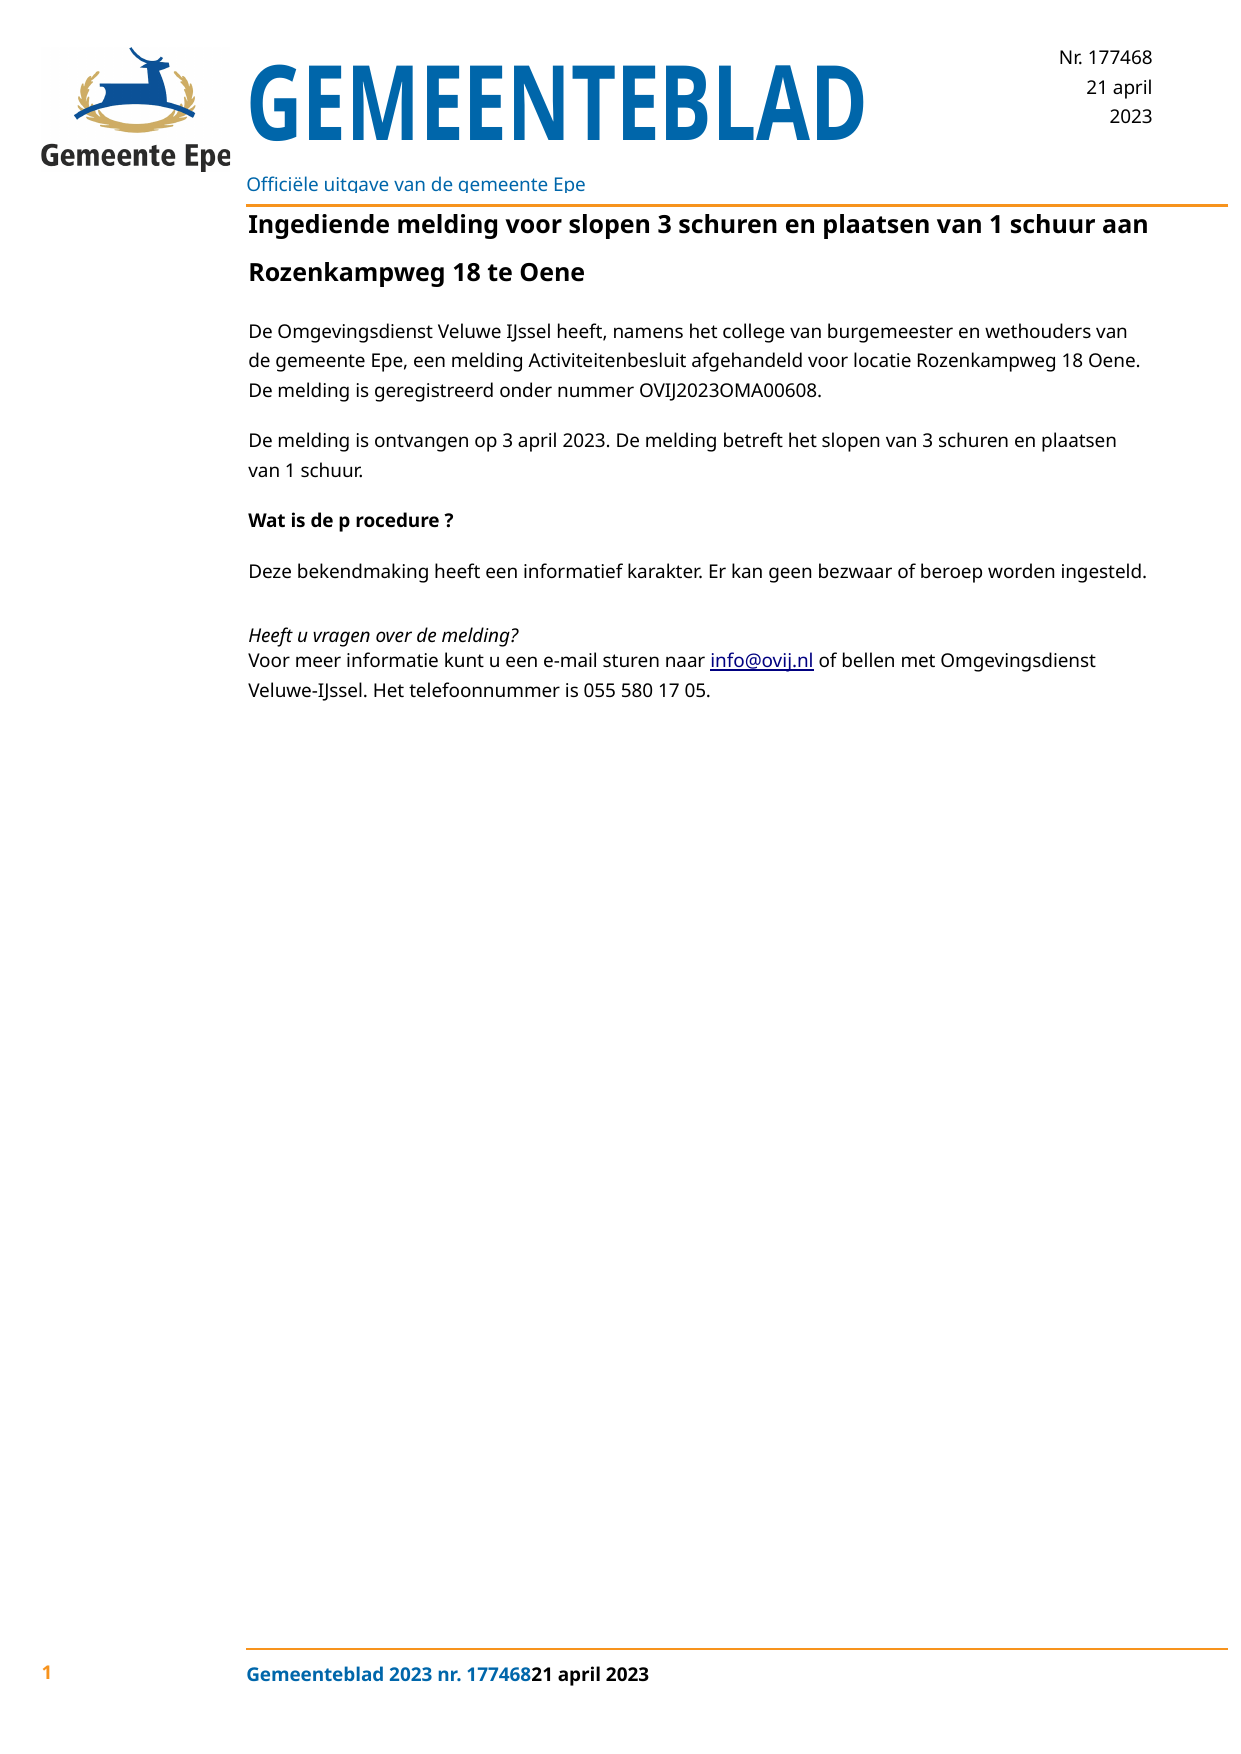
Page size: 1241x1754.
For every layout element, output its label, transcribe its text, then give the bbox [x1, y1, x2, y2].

text Heeft u vragen over de melding? [248, 622, 1152, 648]
text Ingediende melding voor slopen 3 schuren en plaatsen van 1 schuur aan Rozenkampweg 18 te Oene [248, 207, 1152, 288]
text Deze bekendmaking heeft een informatief karakter. Er kan geen bezwaar of beroep worden ingesteld. [248, 558, 1152, 584]
text De Omgevingsdienst Veluwe IJssel heeft, namens het college van burgemeester en wethouders van de gemeente Epe, een melding Activiteitenbesluit afgehandeld voor locatie Rozenkampweg 18 Oene. De melding is geregistreerd onder nummer OVIJ2023OMA00608. [248, 318, 1152, 403]
text De melding is ontvangen op 3 april 2023. De melding betreft het slopen van 3 schuren en plaatsen van 1 schuur. [248, 427, 1152, 483]
picture [41, 47, 231, 172]
text Voor meer informatie kunt u een e-mail sturen naar info@ovij.nl of bellen met Omgevingsdienst Veluwe-IJssel. Het telefoonnummer is 055 580 17 05. [248, 648, 1152, 703]
text Wat is de p rocedure ? [248, 507, 1152, 533]
